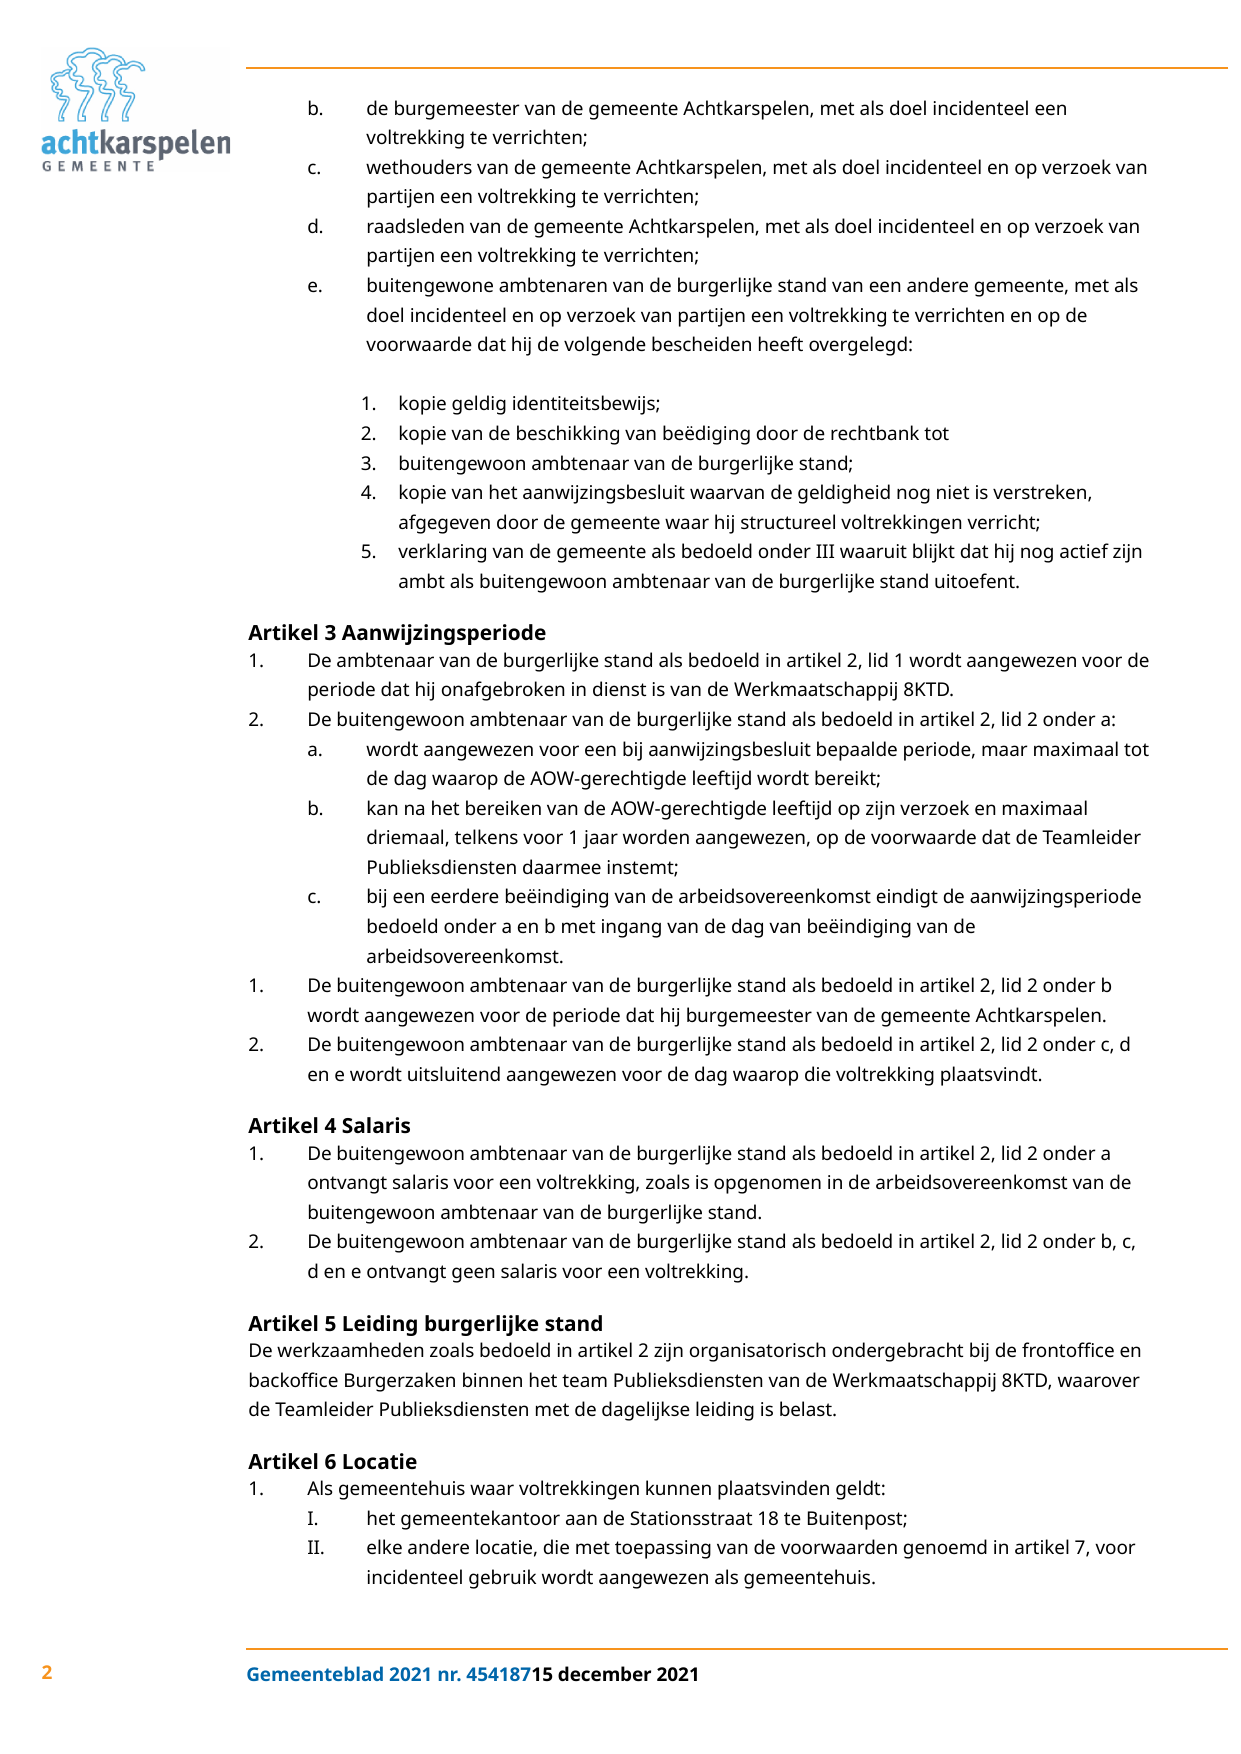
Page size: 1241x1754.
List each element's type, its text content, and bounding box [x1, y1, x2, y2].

list De ambtenaar van de burgerlijke stand als bedoeld in artikel 2, lid 1 wordt aangewezen voor de periode dat hij onafgebroken in dienst is van de Werkmaatschappij 8KTD. [248, 647, 1152, 702]
list kopie geldig identiteitsbewijs; [361, 391, 1152, 416]
list de burgemeester van de gemeente Achtkarspelen, met als doel incidenteel een voltrekking te verrichten; [307, 95, 1152, 150]
list De buitengewoon ambtenaar van de burgerlijke stand als bedoeld in artikel 2, lid 2 onder a ontvangt salaris voor een voltrekking, zoals is opgenomen in de arbeidsovereenkomst van de buitengewoon ambtenaar van de burgerlijke stand. [248, 1140, 1152, 1225]
list wordt aangewezen voor een bij aanwijzingsbesluit bepaalde periode, maar maximaal tot de dag waarop de AOW-gerechtigde leeftijd wordt bereikt; [307, 736, 1152, 791]
list kopie van het aanwijzingsbesluit waarvan de geldigheid nog niet is verstreken, afgegeven door de gemeente waar hij structureel voltrekkingen verricht; [361, 479, 1152, 535]
list bij een eerdere beëindiging van de arbeidsovereenkomst eindigt de aanwijzingsperiode bedoeld onder a en b met ingang van de dag van beëindiging van de arbeidsovereenkomst. [307, 884, 1152, 968]
list elke andere locatie, die met toepassing van de voorwaarden genoemd in artikel 7, voor incidenteel gebruik wordt aangewezen als gemeentehuis. [307, 1534, 1152, 1590]
list buitengewoon ambtenaar van de burgerlijke stand; [361, 450, 1152, 476]
list buitengewone ambtenaren van de burgerlijke stand van een andere gemeente, met als doel incidenteel en op verzoek van partijen een voltrekking te verrichten en op de voorwaarde dat hij de volgende bescheiden heeft overgelegd: [307, 272, 1152, 357]
list kan na het bereiken van de AOW-gerechtigde leeftijd op zijn verzoek en maximaal driemaal, telkens voor 1 jaar worden aangewezen, op de voorwaarde dat de Teamleider Publieksdiensten daarmee instemt; [307, 795, 1152, 880]
list kopie van de beschikking van beëdiging door de rechtbank tot [361, 420, 1152, 446]
list De buitengewoon ambtenaar van de burgerlijke stand als bedoeld in artikel 2, lid 2 onder b wordt aangewezen voor de periode dat hij burgemeester van de gemeente Achtkarspelen. [248, 972, 1152, 1028]
text De werkzaamheden zoals bedoeld in artikel 2 zijn organisatorisch ondergebracht bij de frontoffice en backoffice Burgerzaken binnen het team Publieksdiensten van de Werkmaatschappij 8KTD, waarover de Teamleider Publieksdiensten met de dagelijkse leiding is belast. [248, 1337, 1152, 1422]
text Artikel 3 Aanwijzingsperiode [248, 618, 1152, 647]
list raadsleden van de gemeente Achtkarspelen, met als doel incidenteel en op verzoek van partijen een voltrekking te verrichten; [307, 213, 1152, 268]
list De buitengewoon ambtenaar van de burgerlijke stand als bedoeld in artikel 2, lid 2 onder a: [248, 706, 1152, 732]
list De buitengewoon ambtenaar van de burgerlijke stand als bedoeld in artikel 2, lid 2 onder c, d en e wordt uitsluitend aangewezen voor de dag waarop die voltrekking plaatsvindt. [248, 1032, 1152, 1087]
list Als gemeentehuis waar voltrekkingen kunnen plaatsvinden geldt: [248, 1475, 1152, 1501]
list verklaring van de gemeente als bedoeld onder III waaruit blijkt dat hij nog actief zijn ambt als buitengewoon ambtenaar van de burgerlijke stand uitoefent. [361, 538, 1152, 594]
list De buitengewoon ambtenaar van de burgerlijke stand als bedoeld in artikel 2, lid 2 onder b, c, d en e ontvangt geen salaris voor een voltrekking. [248, 1229, 1152, 1284]
picture [41, 47, 231, 172]
text Artikel 5 Leiding burgerlijke stand [248, 1309, 1152, 1337]
text Artikel 4 Salaris [248, 1112, 1152, 1140]
list het gemeentekantoor aan de Stationsstraat 18 te Buitenpost; [307, 1505, 1152, 1531]
text Artikel 6 Locatie [248, 1447, 1152, 1475]
list wethouders van de gemeente Achtkarspelen, met als doel incidenteel en op verzoek van partijen een voltrekking te verrichten; [307, 154, 1152, 209]
